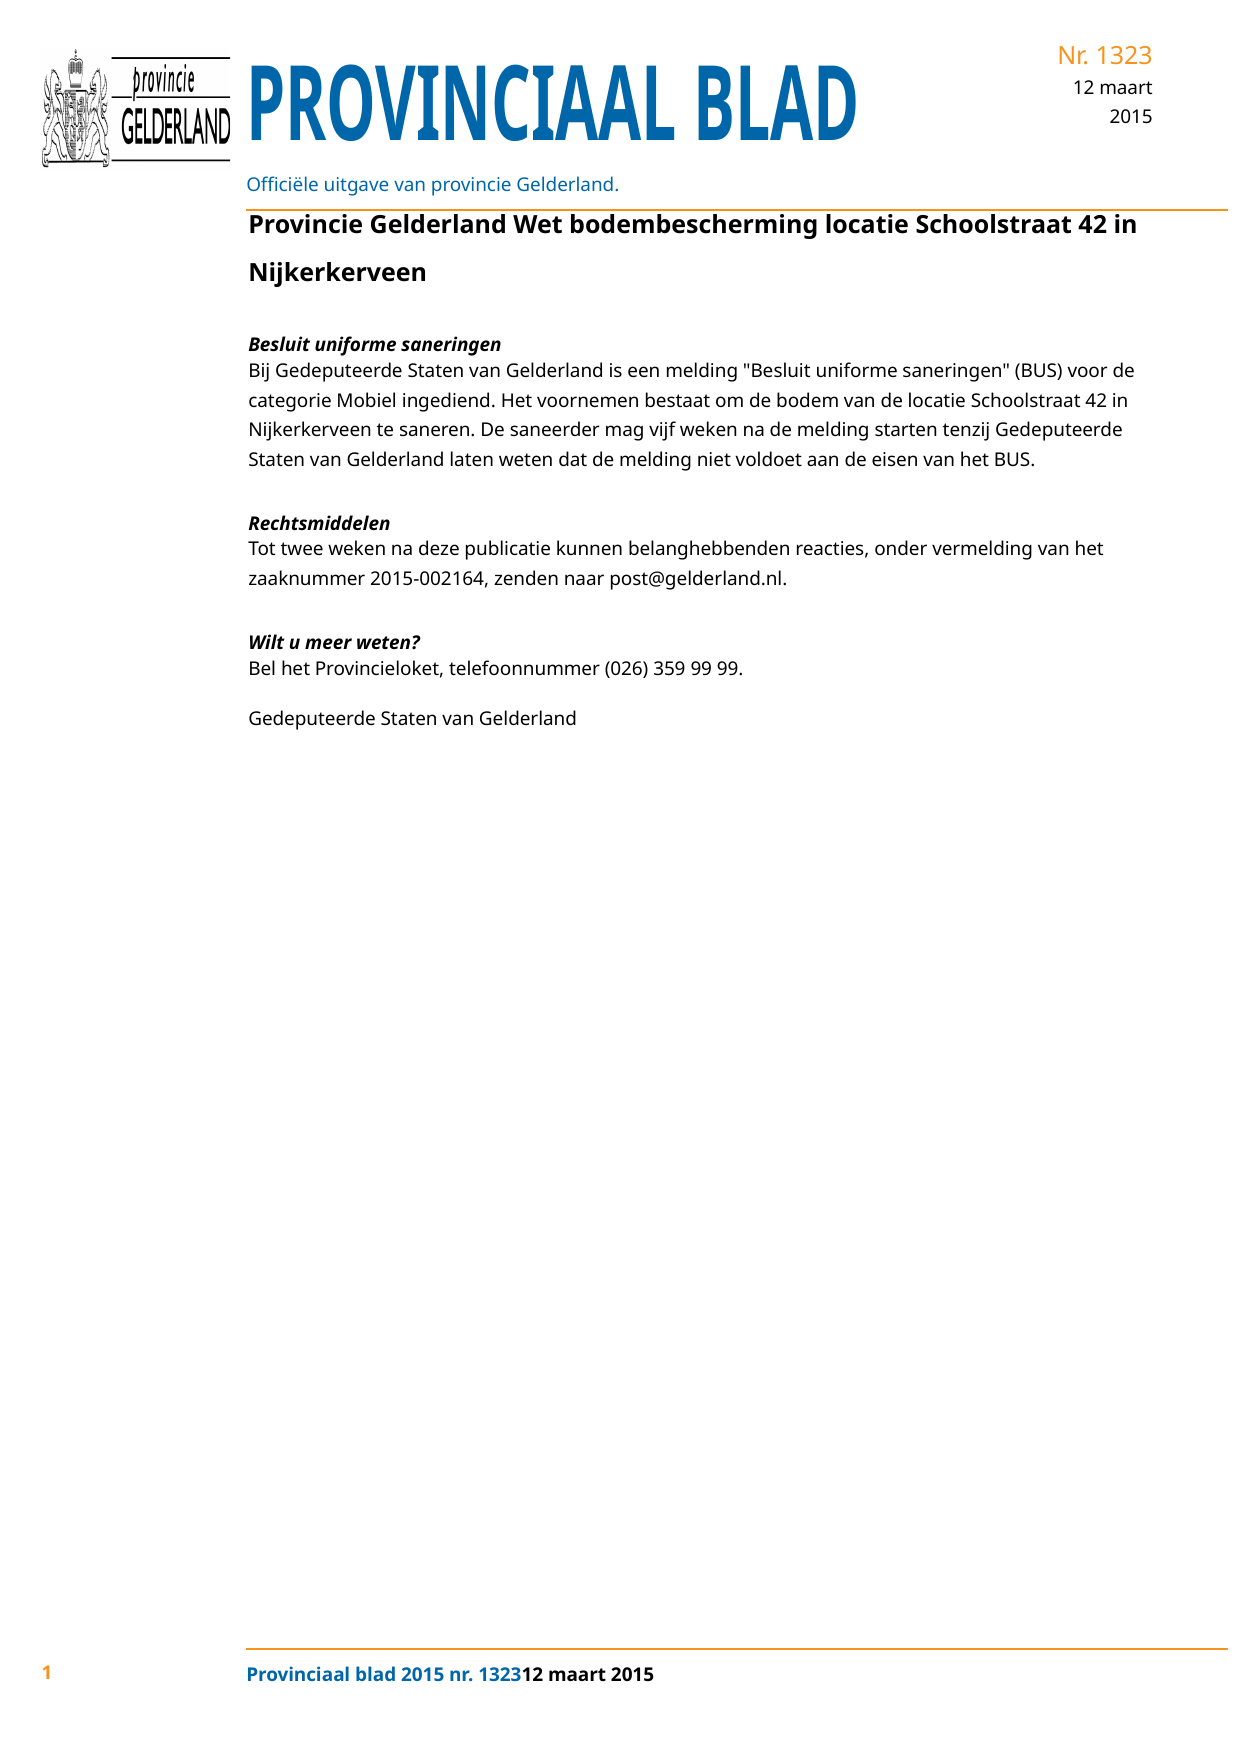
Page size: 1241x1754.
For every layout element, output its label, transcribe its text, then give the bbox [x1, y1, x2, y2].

text Rechtsmiddelen [248, 510, 1152, 536]
text Gedeputeerde Staten van Gelderland [248, 705, 1152, 731]
text Tot twee weken na deze publicatie kunnen belanghebbenden reacties, onder vermelding van het zaaknummer 2015-002164, zenden naar post@gelderland.nl. [248, 536, 1152, 591]
text Bij Gedeputeerde Staten van Gelderland is een melding "Besluit uniforme saneringen" (BUS) voor de categorie Mobiel ingediend. Het voornemen bestaat om de bodem van de locatie Schoolstraat 42 in Nijkerkerveen te saneren. De saneerder mag vijf weken na de melding starten tenzij Gedeputeerde Staten van Gelderland laten weten dat de melding niet voldoet aan de eisen van het BUS. [248, 357, 1152, 472]
text Bel het Provincieloket, telefoonnummer (026) 359 99 99. [248, 655, 1152, 681]
text Provincie Gelderland Wet bodembescherming locatie Schoolstraat 42 in Nijkerkerveen [248, 211, 1152, 288]
text Besluit uniforme saneringen [248, 331, 1152, 357]
picture [41, 47, 231, 172]
text Wilt u meer weten? [248, 629, 1152, 655]
